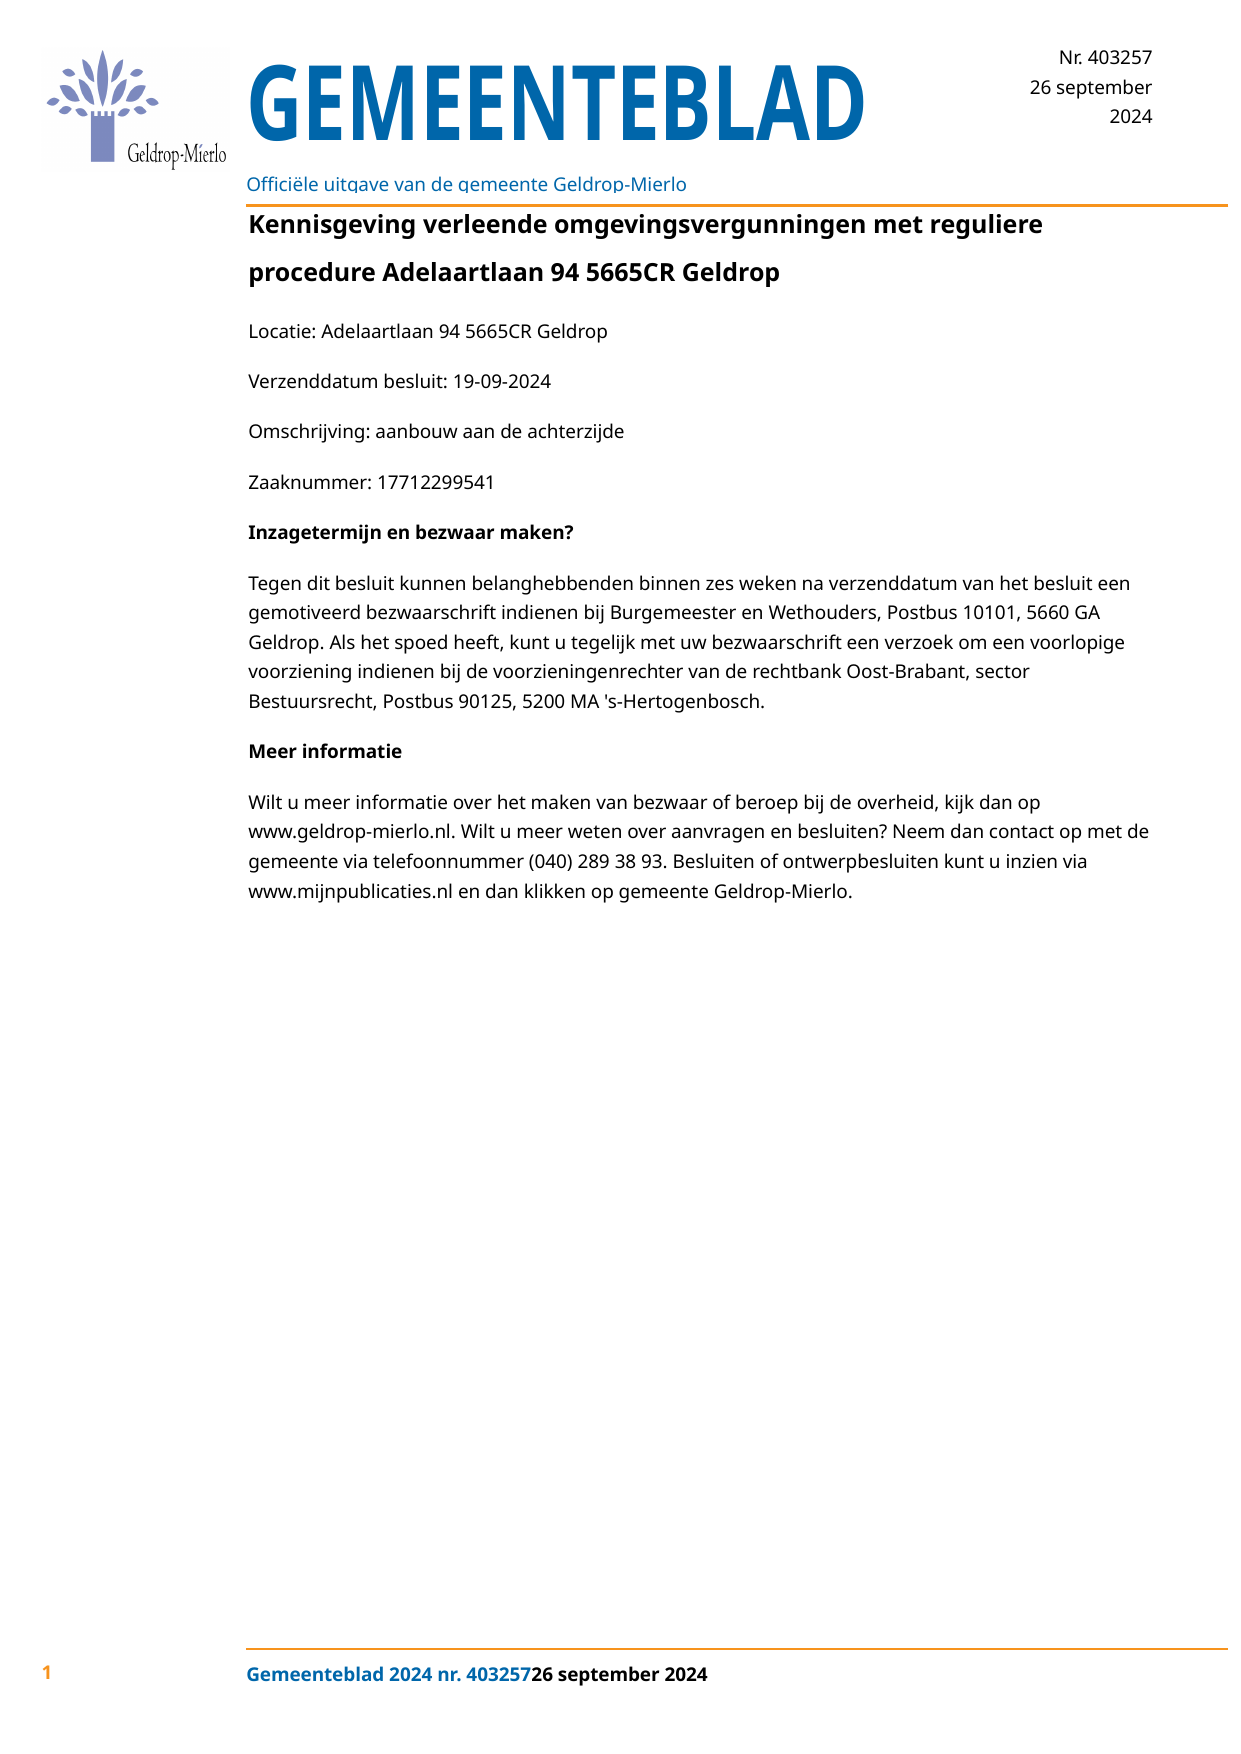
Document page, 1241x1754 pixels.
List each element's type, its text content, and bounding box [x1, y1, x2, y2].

text Locatie: Adelaartlaan 94 5665CR Geldrop [248, 318, 1152, 344]
text Omschrijving: aanbouw aan de achterzijde [248, 419, 1152, 444]
text Tegen dit besluit kunnen belanghebbenden binnen zes weken na verzenddatum van het besluit een gemotiveerd bezwaarschrift indienen bij Burgemeester en Wethouders, Postbus 10101, 5660 GA Geldrop. Als het spoed heeft, kunt u tegelijk met uw bezwaarschrift een verzoek om een voorlopige voorziening indienen bij de voorzieningenrechter van de rechtbank Oost-Brabant, sector Bestuursrecht, Postbus 90125, 5200 MA 's-Hertogenbosch. [248, 570, 1152, 714]
text Verzenddatum besluit: 19-09-2024 [248, 368, 1152, 394]
text Wilt u meer informatie over het maken van bezwaar of beroep bij de overheid, kijk dan op www.geldrop-mierlo.nl. Wilt u meer weten over aanvragen en besluiten? Neem dan contact op met de gemeente via telefoonnummer (040) 289 38 93. Besluiten of ontwerpbesluiten kunt u inzien via www.mijnpublicaties.nl en dan klikken op gemeente Geldrop-Mierlo. [248, 789, 1152, 904]
text Meer informatie [248, 739, 1152, 764]
text Zaaknummer: 17712299541 [248, 469, 1152, 495]
picture [41, 47, 231, 172]
text Kennisgeving verleende omgevingsvergunningen met reguliere procedure Adelaartlaan 94 5665CR Geldrop [248, 207, 1152, 288]
text Inzagetermijn en bezwaar maken? [248, 519, 1152, 545]
